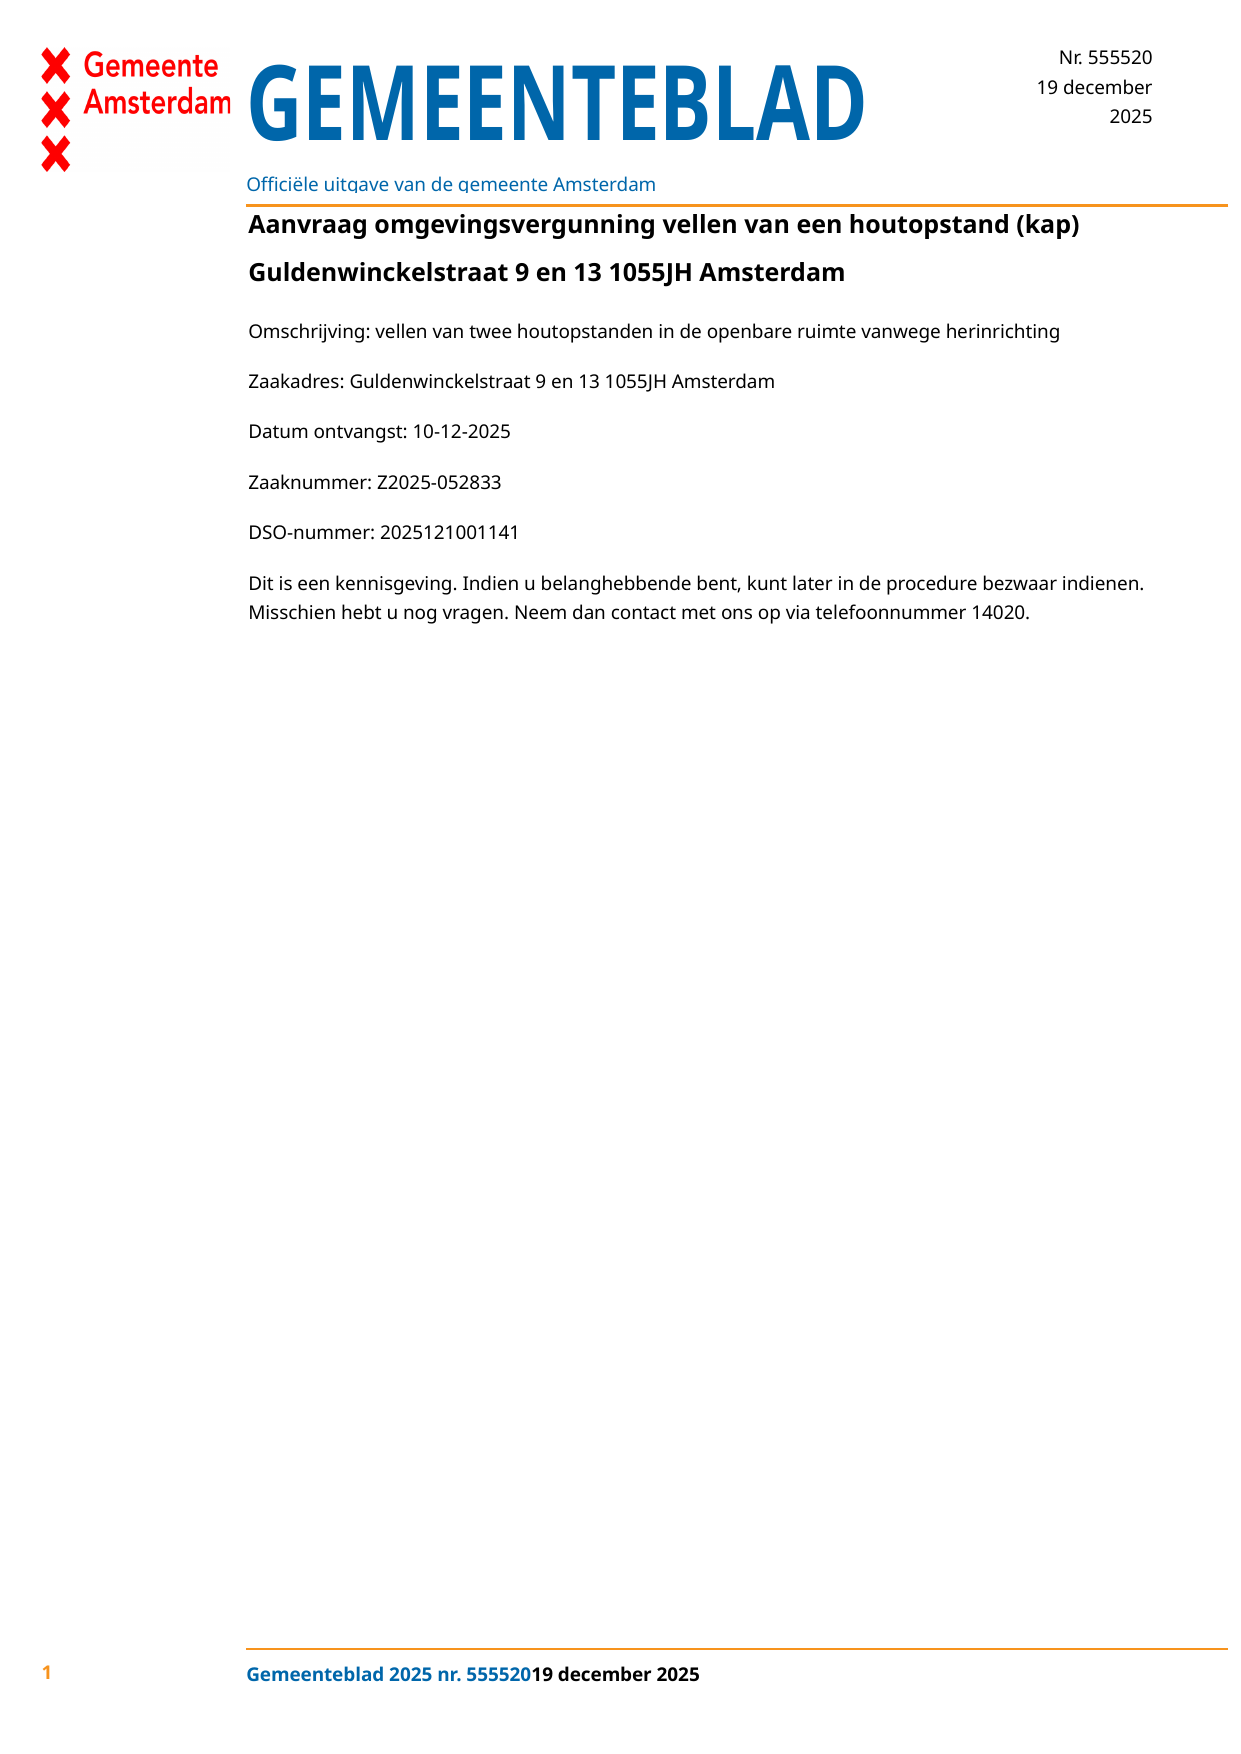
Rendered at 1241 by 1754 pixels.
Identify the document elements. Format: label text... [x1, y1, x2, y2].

text Aanvraag omgevingsvergunning vellen van een houtopstand (kap) Guldenwinckelstraat 9 en 13 1055JH Amsterdam [248, 207, 1152, 288]
text Omschrijving: vellen van twee houtopstanden in de openbare ruimte vanwege herinrichting [248, 318, 1152, 344]
picture [41, 47, 231, 172]
text Dit is een kennisgeving. Indien u belanghebbende bent, kunt later in de procedure bezwaar indienen. Misschien hebt u nog vragen. Neem dan contact met ons op via telefoonnummer 14020. [248, 570, 1152, 625]
text DSO-nummer: 2025121001141 [248, 519, 1152, 545]
text Datum ontvangst: 10-12-2025 [248, 419, 1152, 444]
text Zaakadres: Guldenwinckelstraat 9 en 13 1055JH Amsterdam [248, 368, 1152, 394]
text Zaaknummer: Z2025-052833 [248, 469, 1152, 495]
